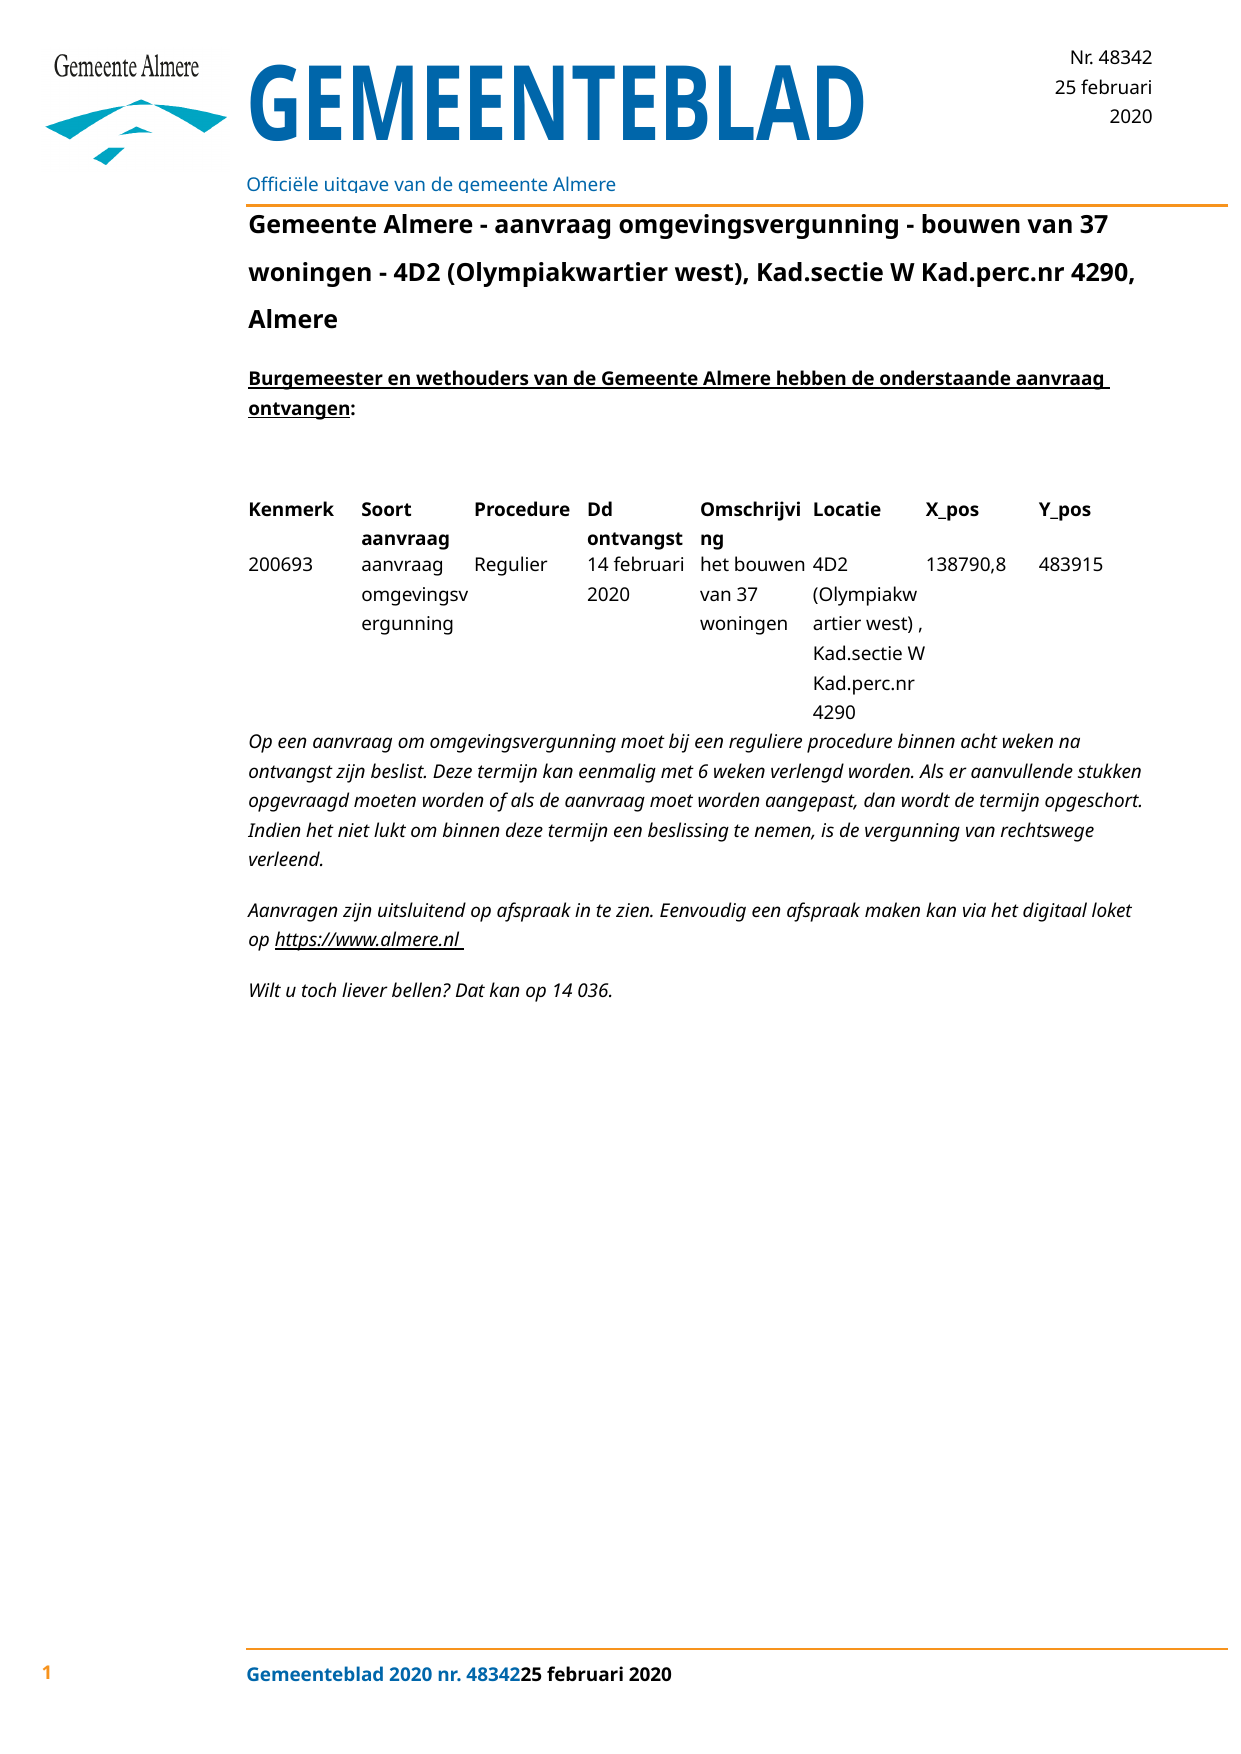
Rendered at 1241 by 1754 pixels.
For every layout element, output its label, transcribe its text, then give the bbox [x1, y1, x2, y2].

table_cell 200693 [248, 551, 361, 725]
table_cell 4D2 (Olympiakwartier west) , Kad.sectie W Kad.perc.nr 4290 [813, 551, 926, 725]
table_cell aanvraag omgevingsvergunning [361, 551, 474, 725]
text Op een aanvraag om omgevingsvergunning moet bij een reguliere procedure binnen acht weken na ontvangst zijn beslist. Deze termijn kan eenmalig met 6 weken verlengd worden. Als er aanvullende stukken opgevraagd moeten worden of als de aanvraag moet worden aangepast, dan wordt de termijn opgeschort. Indien het niet lukt om binnen deze termijn een beslissing te nemen, is de vergunning van rechtswege verleend. [248, 728, 1152, 872]
text Aanvragen zijn uitsluitend op afspraak in te zien. Eenvoudig een afspraak maken kan via het digitaal loket op https://www.almere.nl [248, 897, 1152, 952]
table_header Y_pos [1039, 496, 1152, 551]
table_cell 483915 [1039, 551, 1152, 725]
picture [41, 47, 231, 172]
text Gemeente Almere - aanvraag omgevingsvergunning - bouwen van 37 woningen - 4D2 (Olympiakwartier west), Kad.sectie W Kad.perc.nr 4290, Almere [248, 207, 1152, 336]
table_cell het bouwen van 37 woningen [700, 551, 813, 725]
table_cell Regulier [474, 551, 587, 725]
table_header Dd ontvangst [587, 496, 700, 551]
table_header Procedure [474, 496, 587, 551]
table_header X_pos [926, 496, 1038, 551]
text Burgemeester en wethouders van de Gemeente Almere hebben de onderstaande aanvraag ontvangen: [248, 366, 1152, 421]
table_cell 14 februari 2020 [587, 551, 700, 725]
text Wilt u toch liever bellen? Dat kan op 14 036. [248, 977, 1152, 1003]
table_header Kenmerk [248, 496, 361, 551]
table_header Omschrijving [700, 496, 813, 551]
table_header Soort aanvraag [361, 496, 474, 551]
table_header Locatie [813, 496, 926, 551]
table_cell 138790,8 [926, 551, 1038, 725]
